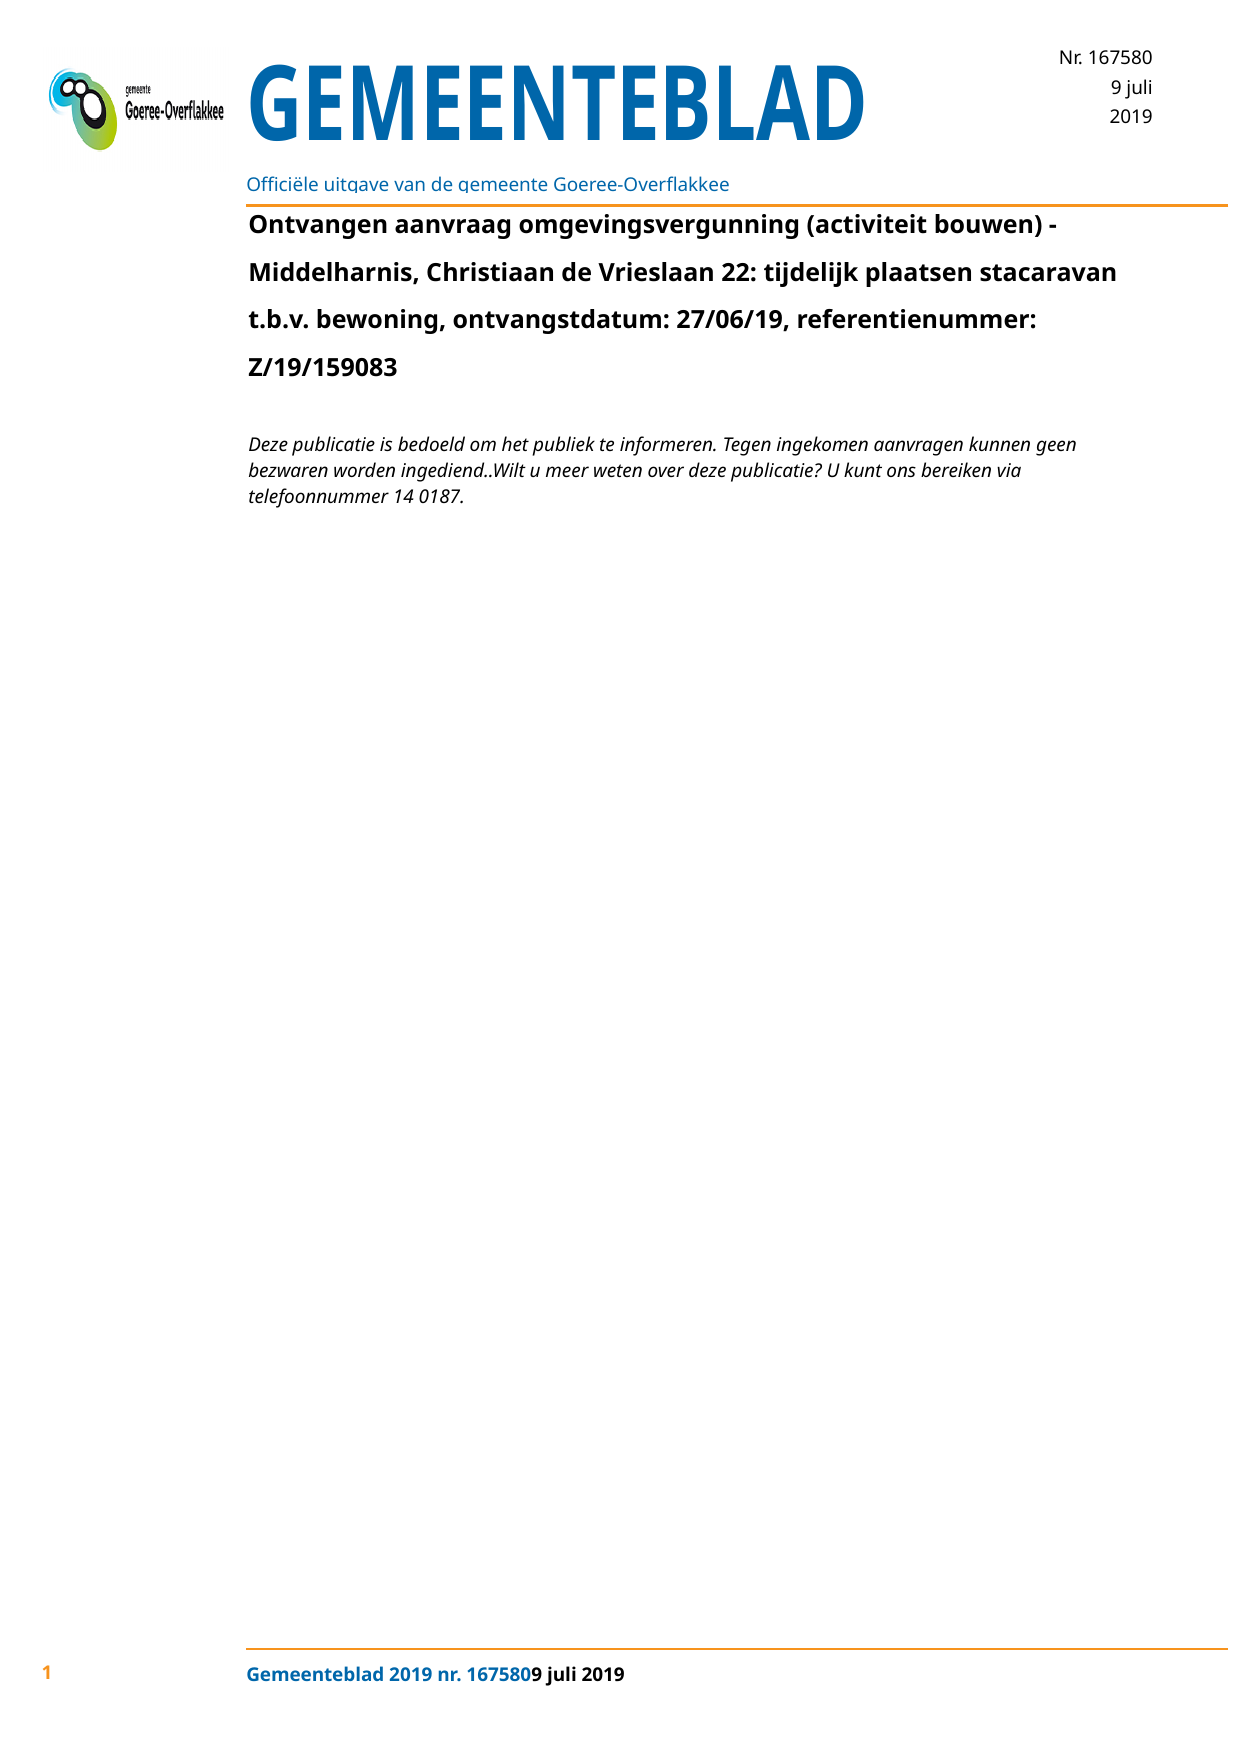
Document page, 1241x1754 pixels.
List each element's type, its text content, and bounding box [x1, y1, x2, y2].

text Ontvangen aanvraag omgevingsvergunning (activiteit bouwen) - Middelharnis, Christiaan de Vrieslaan 22: tijdelijk plaatsen stacaravan t.b.v. bewoning, ontvangstdatum: 27/06/19, referentienummer: Z/19/159083 [248, 207, 1152, 384]
picture [41, 47, 231, 172]
text Deze publicatie is bedoeld om het publiek te informeren. Tegen ingekomen aanvragen kunnen geen bezwaren worden ingediend..Wilt u meer weten over deze publicatie? U kunt ons bereiken via telefoonnummer 14 0187. [248, 431, 1152, 508]
